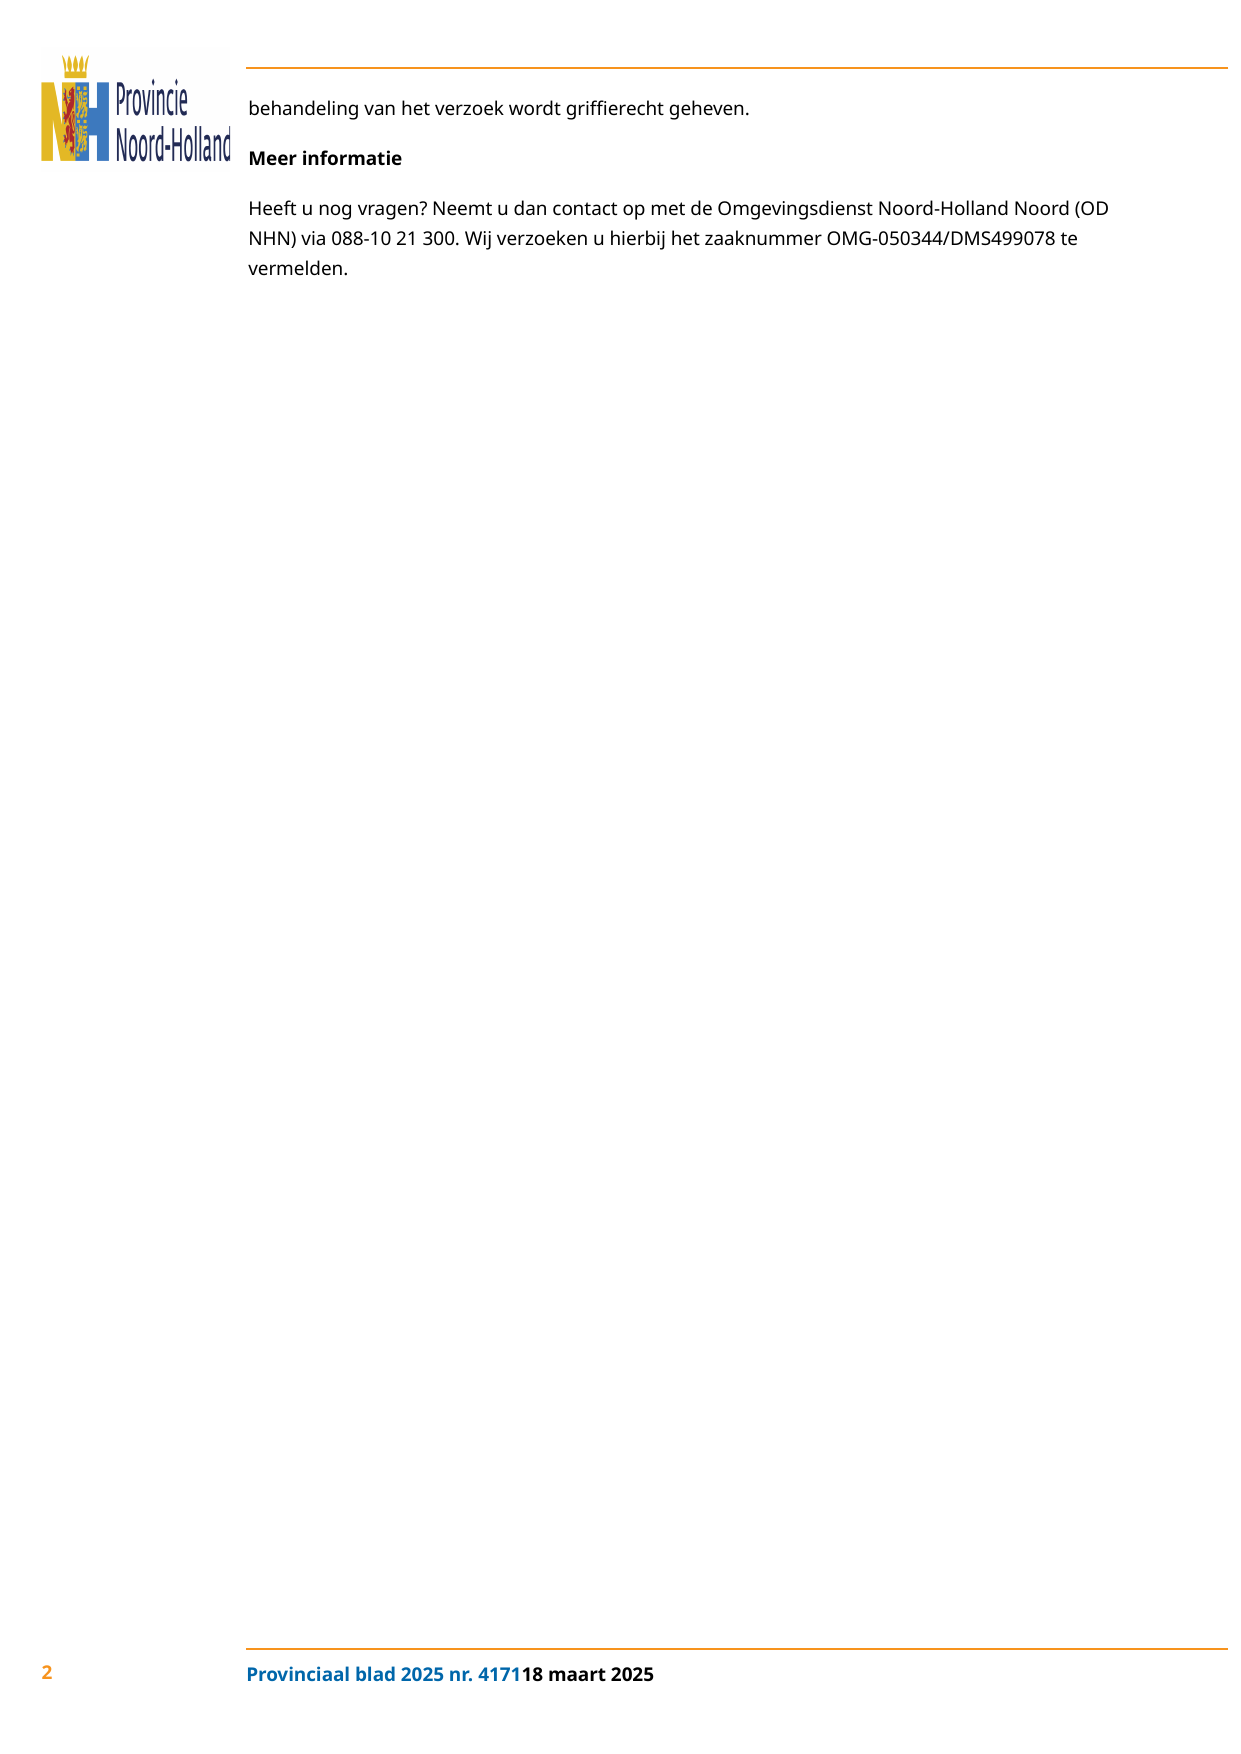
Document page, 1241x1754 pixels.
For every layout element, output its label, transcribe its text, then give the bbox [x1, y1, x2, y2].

text Heeft u nog vragen? Neemt u dan contact op met de Omgevingsdienst Noord-Holland Noord (OD NHN) via 088-10 21 300. Wij verzoeken u hierbij het zaaknummer OMG-050344/DMS499078 te vermelden. [248, 196, 1152, 281]
text Meer informatie [248, 145, 1152, 171]
text behandeling van het verzoek wordt griffierecht geheven. [248, 95, 1152, 121]
picture [41, 47, 231, 172]
